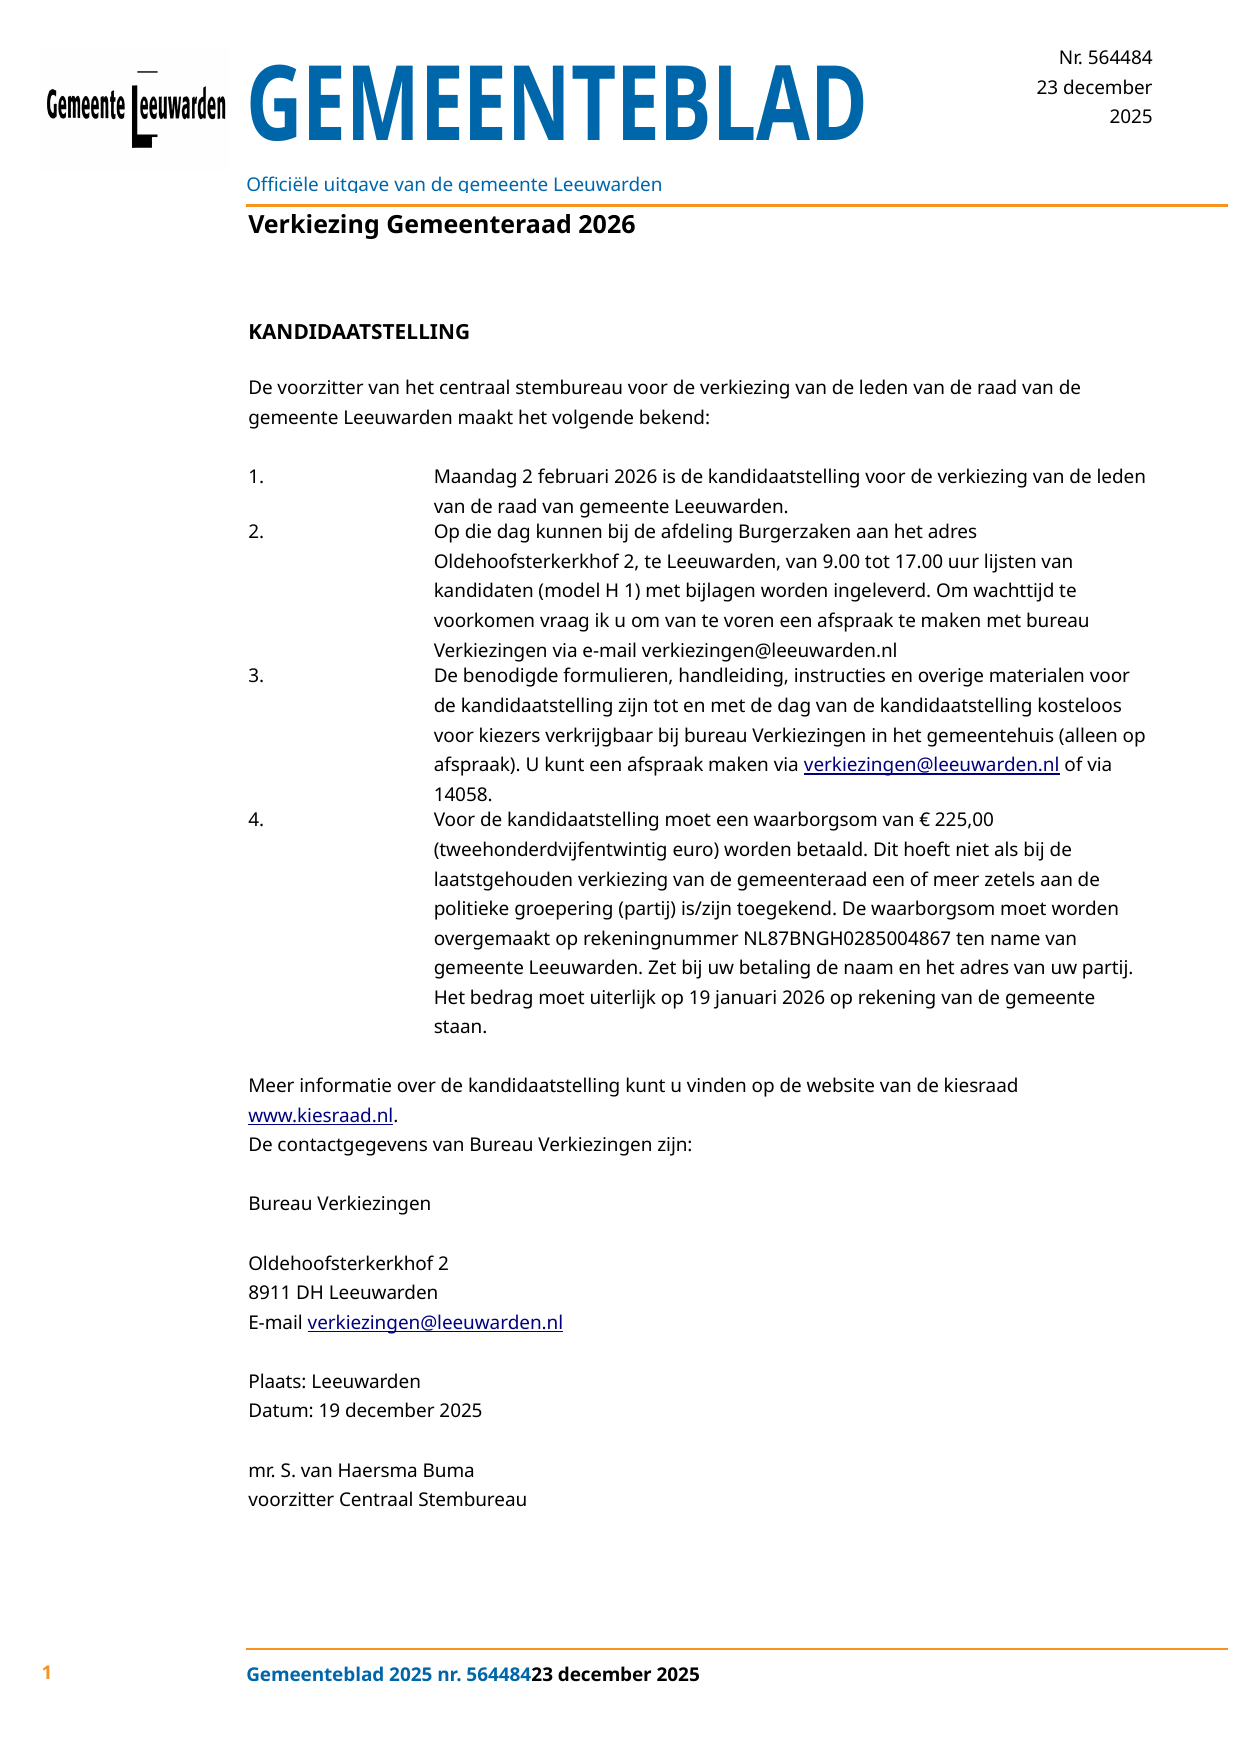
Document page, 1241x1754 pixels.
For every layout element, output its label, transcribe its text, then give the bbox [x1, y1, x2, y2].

picture [41, 47, 231, 172]
text KANDIDAATSTELLING [248, 317, 1152, 345]
text 8911 DH Leeuwarden [248, 1279, 1152, 1305]
table_header 1. [248, 463, 433, 518]
text Meer informatie over de kandidaatstelling kunt u vinden op de website van de kiesraad www.kiesraad.nl. [248, 1072, 1152, 1128]
table_cell Op die dag kunnen bij de afdeling Burgerzaken aan het adres Oldehoofsterkerkhof 2, te Leeuwarden, van 9.00 tot 17.00 uur lijsten van kandidaten (model H 1) met bijlagen worden ingeleverd. Om wachttijd te voorkomen vraag ik u om van te voren een afspraak te maken met bureau Verkiezingen via e-mail verkiezingen@leeuwarden.nl [434, 519, 1152, 663]
table_cell 3. [248, 663, 433, 807]
table_header Maandag 2 februari 2026 is de kandidaatstelling voor de verkiezing van de leden van de raad van gemeente Leeuwarden. [434, 463, 1152, 518]
text mr. S. van Haersma Buma [248, 1457, 1152, 1483]
text Verkiezing Gemeenteraad 2026 [248, 207, 1152, 241]
table_header [248, 345, 1152, 371]
text De voorzitter van het centraal stembureau voor de verkiezing van de leden van de raad van de gemeente Leeuwarden maakt het volgende bekend: [248, 374, 1152, 430]
text De contactgegevens van Bureau Verkiezingen zijn: [248, 1131, 1152, 1157]
table_cell De benodigde formulieren, handleiding, instructies en overige materialen voor de kandidaatstelling zijn tot en met de dag van de kandidaatstelling kosteloos voor kiezers verkrijgbaar bij bureau Verkiezingen in het gemeentehuis (alleen op afspraak). U kunt een afspraak maken via verkiezingen@leeuwarden.nl of via 14058. [434, 663, 1152, 807]
text Datum: 19 december 2025 [248, 1398, 1152, 1423]
text Plaats: Leeuwarden [248, 1368, 1152, 1394]
table_cell 4. [248, 807, 433, 1039]
text voorzitter Centraal Stembureau [248, 1486, 1152, 1512]
table_cell Voor de kandidaatstelling moet een waarborgsom van € 225,00 (tweehonderdvijfentwintig euro) worden betaald. Dit hoeft niet als bij de laatstgehouden verkiezing van de gemeenteraad een of meer zetels aan de politieke groepering (partij) is/zijn toegekend. De waarborgsom moet worden overgemaakt op rekeningnummer NL87BNGH0285004867 ten name van gemeente Leeuwarden. Zet bij uw betaling de naam en het adres van uw partij. Het bedrag moet uiterlijk op 19 januari 2026 op rekening van de gemeente staan. [434, 807, 1152, 1039]
text E-mail verkiezingen@leeuwarden.nl [248, 1309, 1152, 1335]
table_cell 2. [248, 519, 433, 663]
text Bureau Verkiezingen [248, 1191, 1152, 1216]
text Oldehoofsterkerkhof 2 [248, 1250, 1152, 1276]
